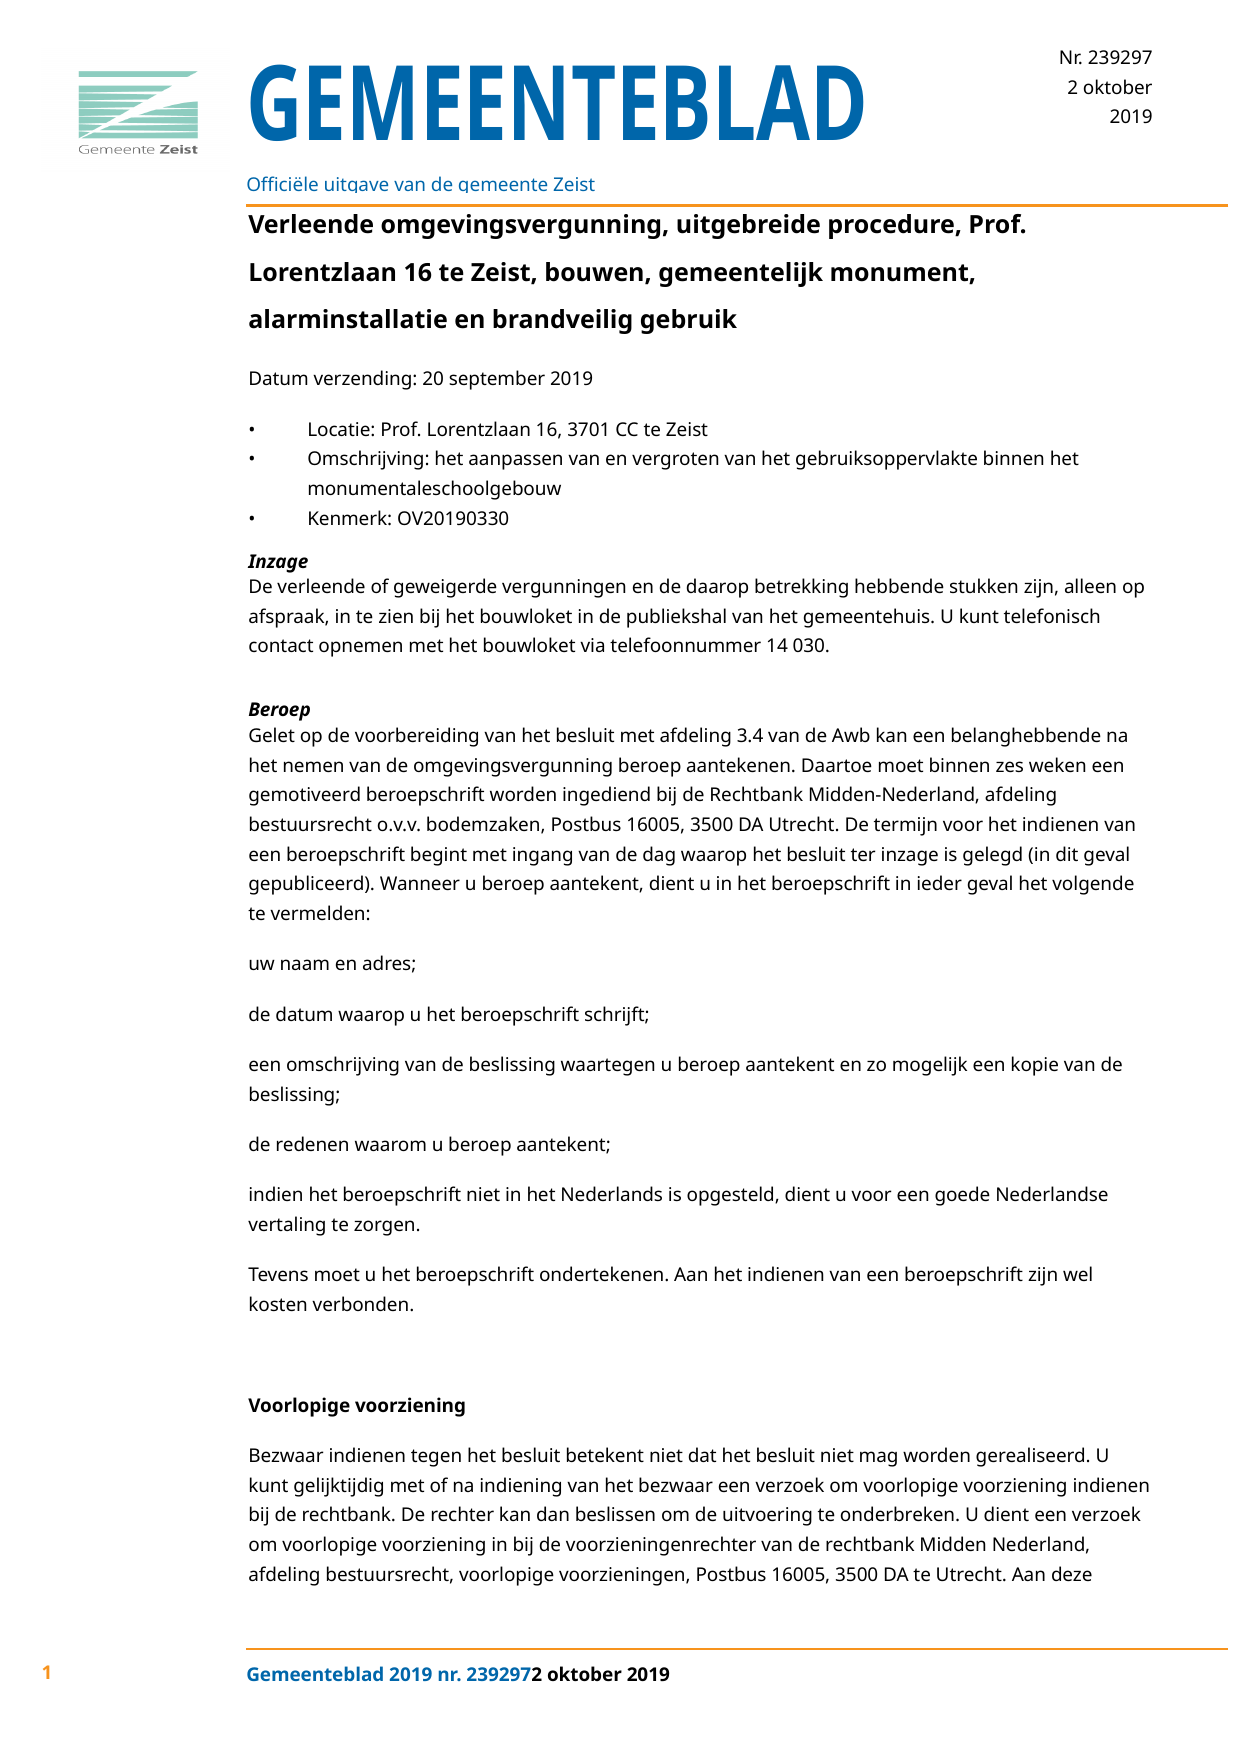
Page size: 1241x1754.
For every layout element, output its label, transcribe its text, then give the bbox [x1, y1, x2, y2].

text Verleende omgevingsvergunning, uitgebreide procedure, Prof. Lorentzlaan 16 te Zeist, bouwen, gemeentelijk monument, alarminstallatie en brandveilig gebruik [248, 207, 1152, 336]
text Bezwaar indienen tegen het besluit betekent niet dat het besluit niet mag worden gerealiseerd. U kunt gelijktijdig met of na indiening van het bezwaar een verzoek om voorlopige voorziening indienen bij de rechtbank. De rechter kan dan beslissen om de uitvoering te onderbreken. U dient een verzoek om voorlopige voorziening in bij de voorzieningenrechter van de rechtbank Midden Nederland, afdeling bestuursrecht, voorlopige voorzieningen, Postbus 16005, 3500 DA te Utrecht. Aan deze [248, 1442, 1152, 1586]
text Inzage [248, 548, 1152, 573]
list Locatie: Prof. Lorentzlaan 16, 3701 CC te Zeist [248, 416, 1152, 442]
text de redenen waarom u beroep aantekent; [248, 1131, 1152, 1157]
text Gelet op de voorbereiding van het besluit met afdeling 3.4 van de Awb kan een belanghebbende na het nemen van de omgevingsvergunning beroep aantekenen. Daartoe moet binnen zes weken een gemotiveerd beroepschrift worden ingediend bij de Rechtbank Midden-Nederland, afdeling bestuursrecht o.v.v. bodemzaken, Postbus 16005, 3500 DA Utrecht. De termijn voor het indienen van een beroepschrift begint met ingang van de dag waarop het besluit ter inzage is gelegd (in dit geval gepubliceerd). Wanneer u beroep aantekent, dient u in het beroepschrift in ieder geval het volgende te vermelden: [248, 722, 1152, 926]
text De verleende of geweigerde vergunningen en de daarop betrekking hebbende stukken zijn, alleen op afspraak, in te zien bij het bouwloket in de publiekshal van het gemeentehuis. U kunt telefonisch contact opnemen met het bouwloket via telefoonnummer 14 030. [248, 573, 1152, 658]
text indien het beroepschrift niet in het Nederlands is opgesteld, dient u voor een goede Nederlandse vertaling te zorgen. [248, 1182, 1152, 1237]
text de datum waarop u het beroepschrift schrijft; [248, 1001, 1152, 1026]
text Datum verzending: 20 september 2019 [248, 366, 1152, 391]
text een omschrijving van de beslissing waartegen u beroep aantekent en zo mogelijk een kopie van de beslissing; [248, 1051, 1152, 1106]
text Tevens moet u het beroepschrift ondertekenen. Aan het indienen van een beroepschrift zijn wel kosten verbonden. [248, 1262, 1152, 1317]
list Kenmerk: OV20190330 [248, 505, 1152, 530]
text Voorlopige voorziening [248, 1392, 1152, 1418]
text Beroep [248, 697, 1152, 722]
list Omschrijving: het aanpassen van en vergroten van het gebruiksoppervlakte binnen het monumentaleschoolgebouw [248, 446, 1152, 501]
picture [41, 47, 231, 172]
text uw naam en adres; [248, 950, 1152, 976]
